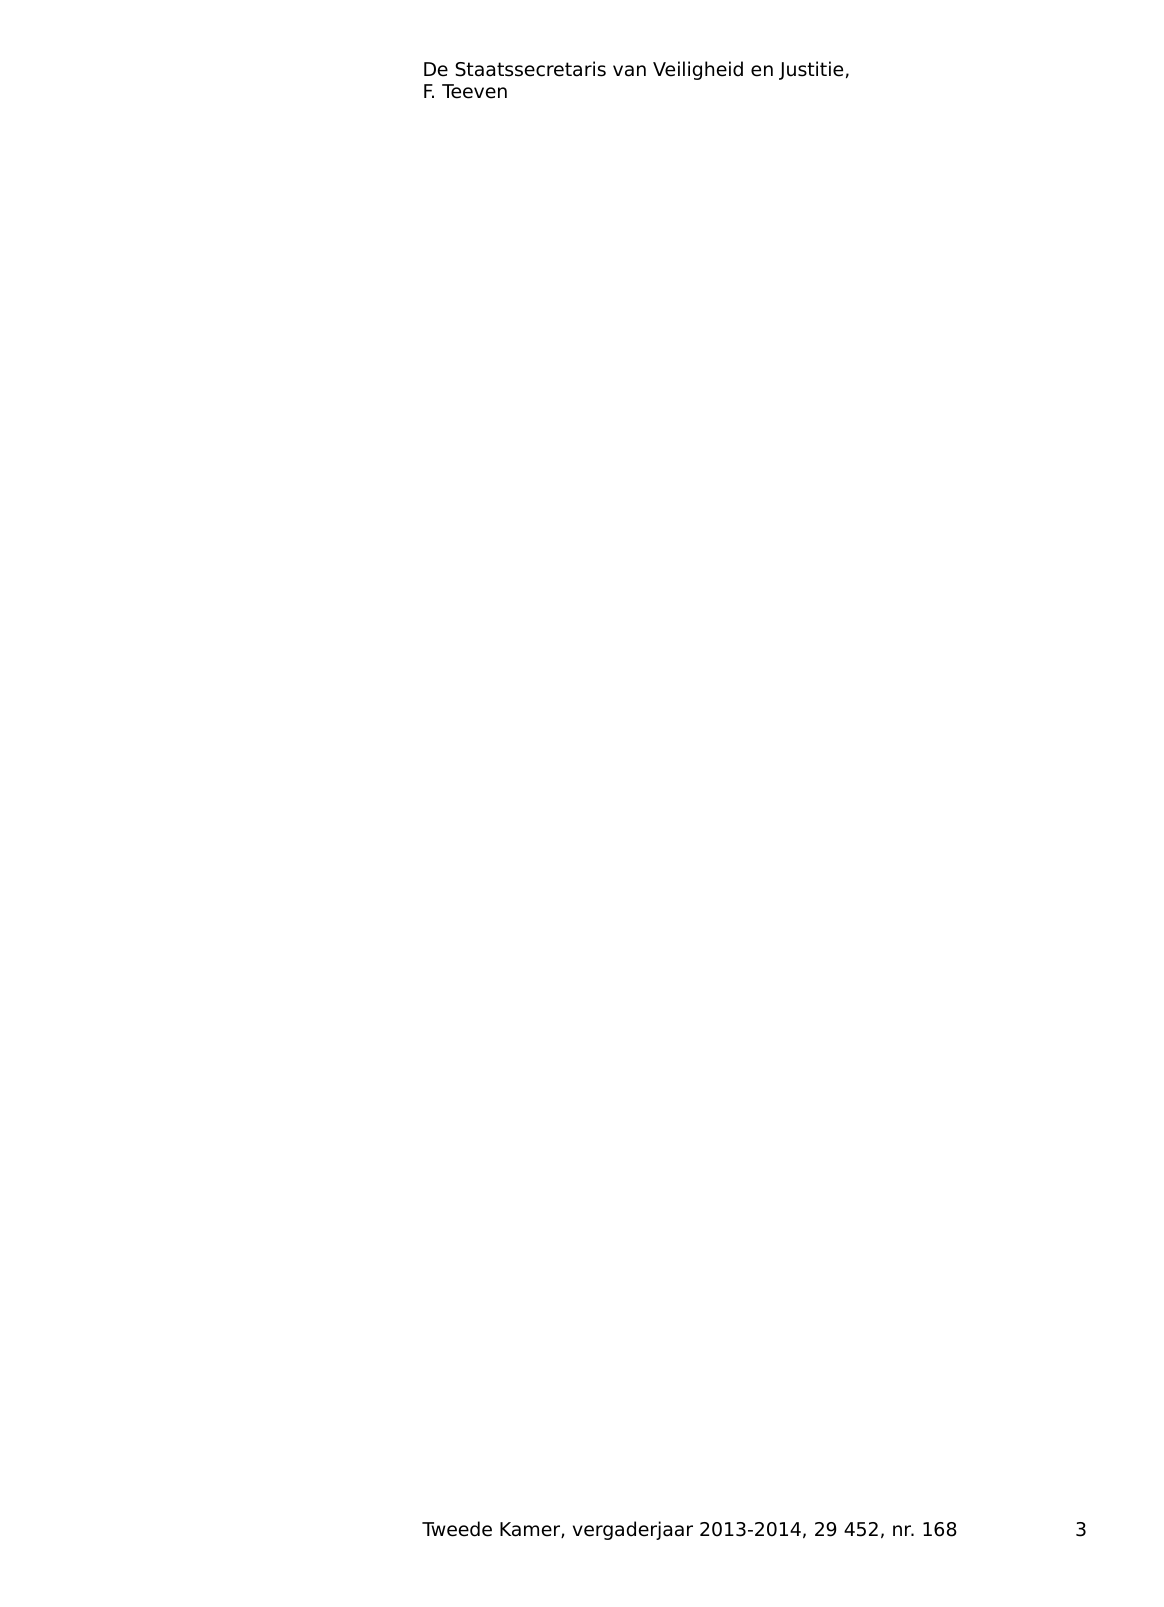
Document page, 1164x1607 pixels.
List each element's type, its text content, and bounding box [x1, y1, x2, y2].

text De Staatssecretaris van Veiligheid en Justitie, F. Teeven [422, 59, 1087, 103]
